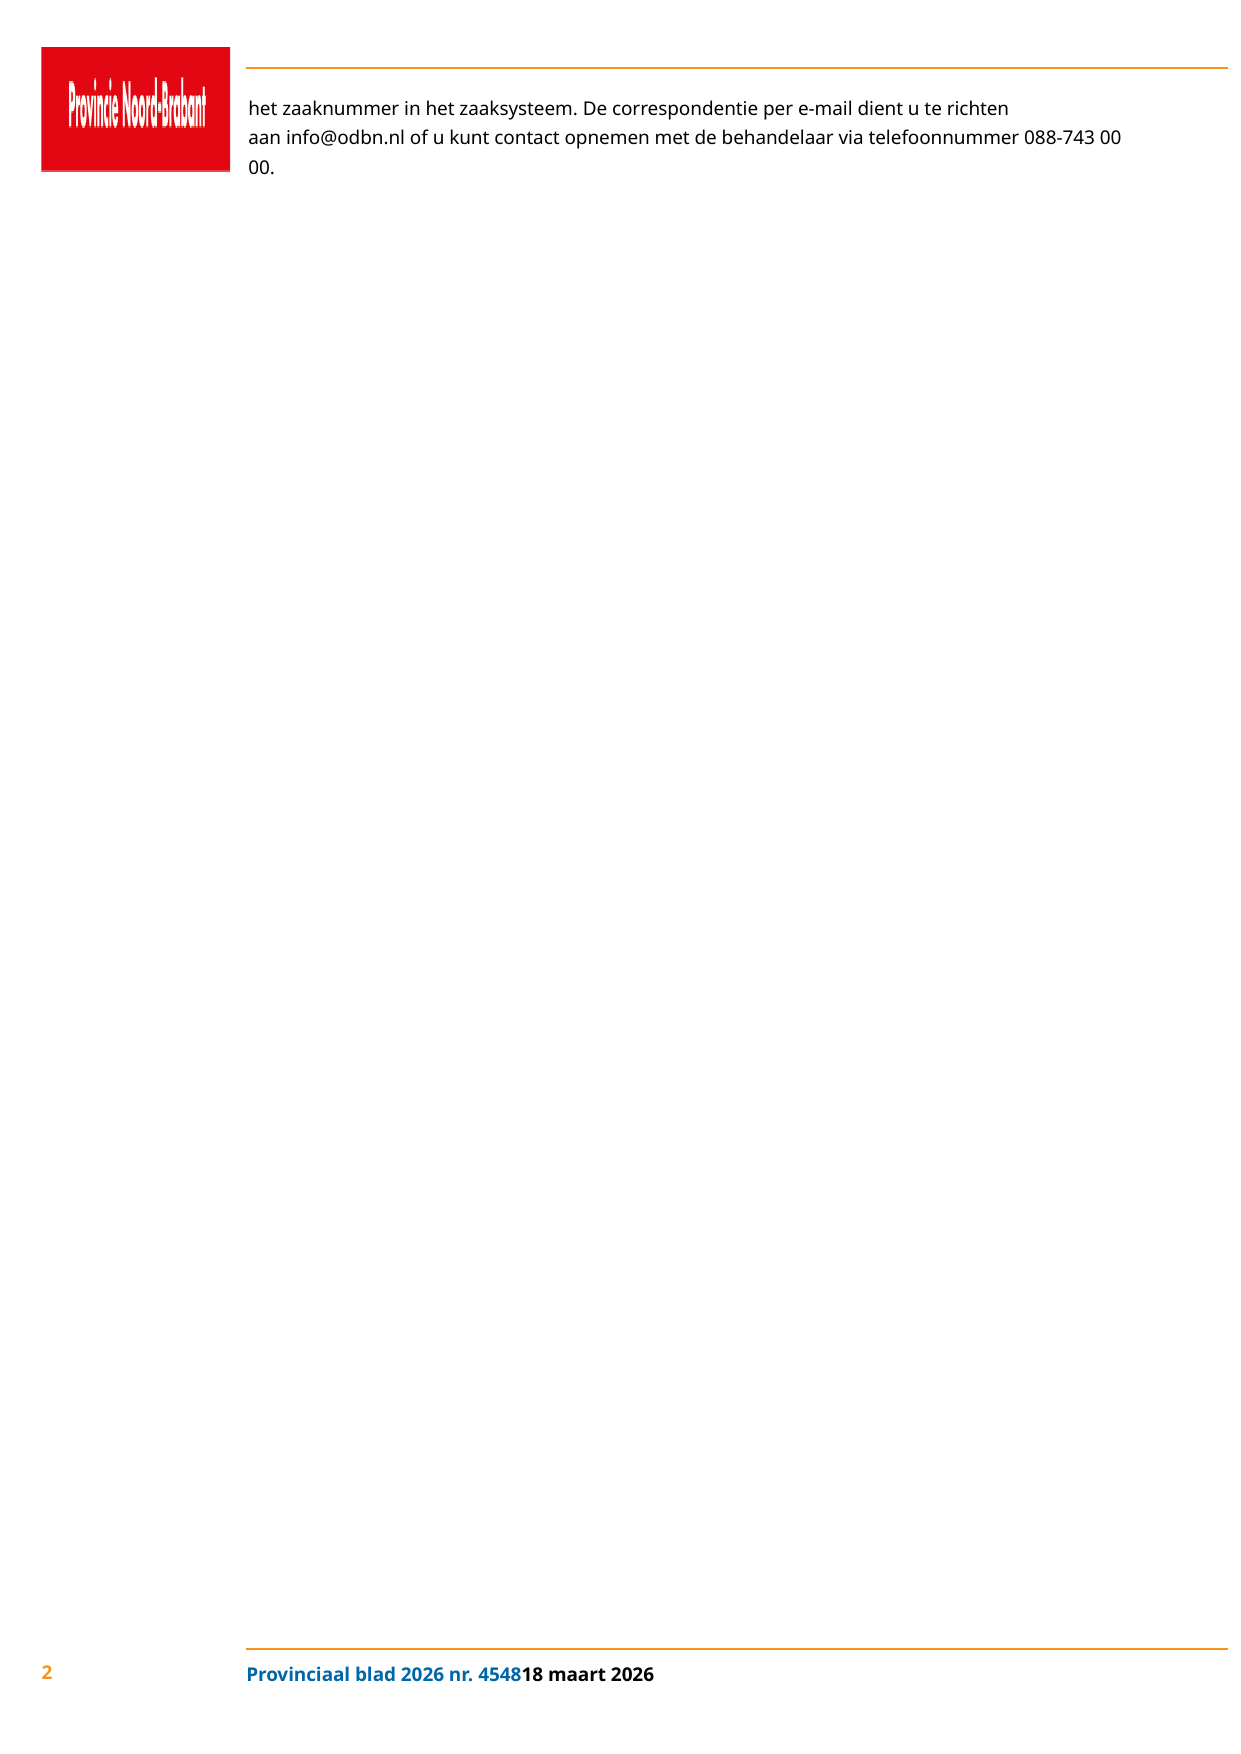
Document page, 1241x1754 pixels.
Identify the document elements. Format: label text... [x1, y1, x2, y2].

text het zaaknummer in het zaaksysteem. De correspondentie per e-mail dient u te richten aan info@odbn.nl of u kunt contact opnemen met de behandelaar via telefoonnummer 088-743 00 00. [248, 95, 1152, 180]
picture [41, 47, 231, 172]
